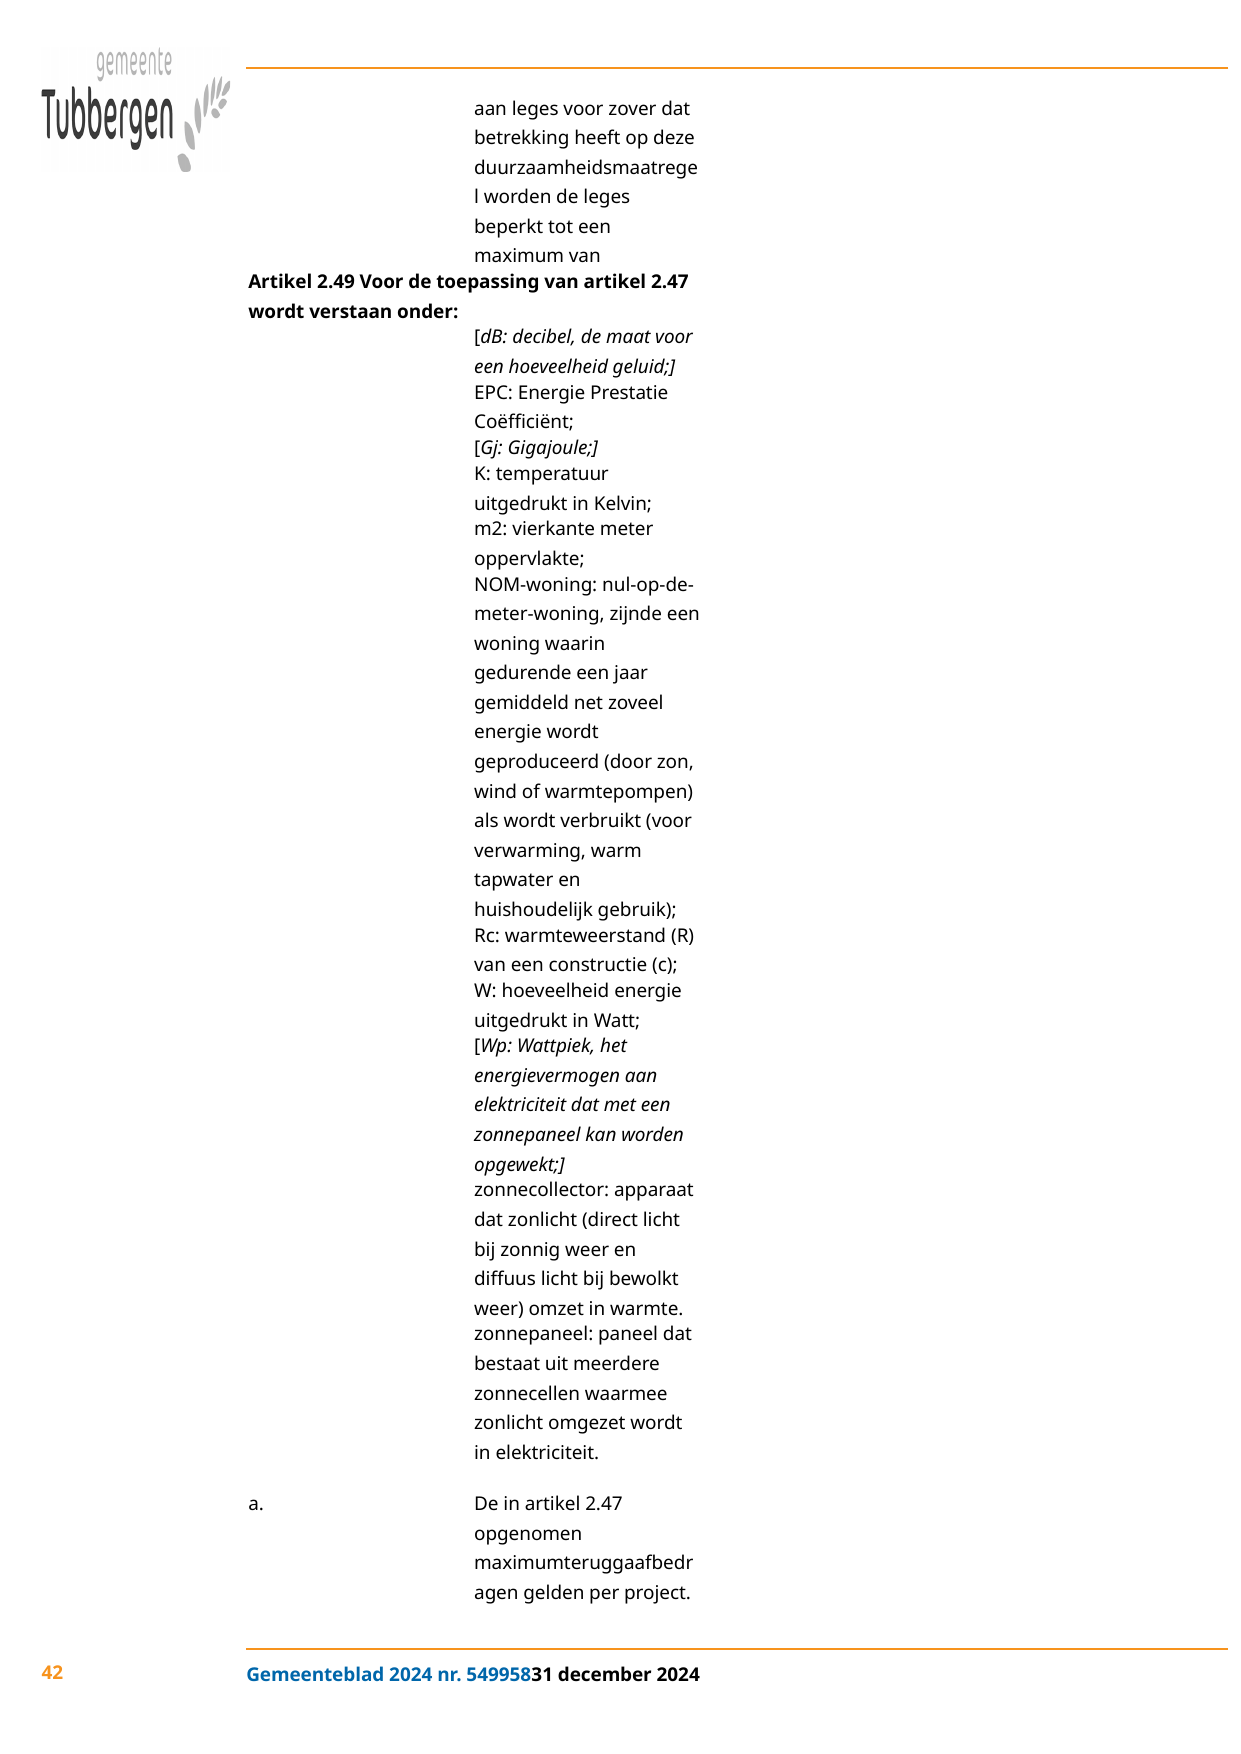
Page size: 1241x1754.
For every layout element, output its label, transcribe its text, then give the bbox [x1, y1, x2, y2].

table_cell [248, 324, 474, 379]
table_cell K: temperatuur uitgedrukt in Kelvin; [474, 460, 700, 515]
table_cell [926, 1033, 1152, 1177]
table_cell m2: vierkante meter oppervlakte; [474, 515, 700, 571]
table_cell [248, 1321, 474, 1465]
table_cell [700, 460, 926, 515]
table_cell [474, 1465, 700, 1490]
table_cell Artikel 2.49 Voor de toepassing van artikel 2.47 wordt verstaan onder: [248, 269, 700, 324]
table_cell [700, 1321, 926, 1465]
table_cell [700, 515, 926, 571]
table_cell [926, 922, 1152, 977]
table_cell [248, 1177, 474, 1321]
table_cell [700, 434, 926, 460]
table_cell [Gj: Gigajoule;] [474, 434, 700, 460]
table_cell zonnecollector: apparaat dat zonlicht (direct licht bij zonnig weer en diffuus licht bij bewolkt weer) omzet in warmte. [474, 1177, 700, 1321]
table_cell [700, 95, 926, 268]
table_cell [248, 977, 474, 1032]
picture [41, 47, 231, 172]
table_cell De in artikel 2.47 opgenomen maximumteruggaafbedragen gelden per project. [474, 1490, 700, 1605]
table_cell [700, 922, 926, 977]
table_cell [926, 324, 1152, 379]
table_cell NOM-woning: nul-op-de-meter-woning, zijnde een woning waarin gedurende een jaar gemiddeld net zoveel energie wordt geproduceerd (door zon, wind of warmtepompen) als wordt verbruikt (voor verwarming, warm tapwater en huishoudelijk gebruik); [474, 571, 700, 922]
table_cell [926, 1490, 1152, 1605]
table_cell [248, 1033, 474, 1177]
table_cell [248, 1465, 474, 1490]
table_cell W: hoeveelheid energie uitgedrukt in Watt; [474, 977, 700, 1032]
table_cell [248, 95, 474, 268]
table_cell [dB: decibel, de maat voor een hoeveelheid geluid;] [474, 324, 700, 379]
table_cell [248, 922, 474, 977]
table_cell [926, 571, 1152, 922]
table_cell Rc: warmteweerstand (R) van een constructie (c); [474, 922, 700, 977]
table_cell [700, 1177, 926, 1321]
table_cell [926, 515, 1152, 571]
table_cell [926, 379, 1152, 434]
table_cell [926, 977, 1152, 1032]
table_cell [926, 460, 1152, 515]
table_cell [700, 324, 926, 379]
table_cell [248, 379, 474, 434]
table_cell [700, 977, 926, 1032]
table_cell [700, 269, 926, 324]
table_cell [700, 379, 926, 434]
table_cell [926, 1177, 1152, 1321]
table_cell [700, 571, 926, 922]
table_cell [926, 1321, 1152, 1465]
table_cell [248, 460, 474, 515]
table_cell [Wp: Wattpiek, het energievermogen aan elektriciteit dat met een zonnepaneel kan worden opgewekt;] [474, 1033, 700, 1177]
table_cell [926, 434, 1152, 460]
table_cell EPC: Energie Prestatie Coëfficiënt; [474, 379, 700, 434]
table_cell [248, 571, 474, 922]
table_cell zonnepaneel: paneel dat bestaat uit meerdere zonnecellen waarmee zonlicht omgezet wordt in elektriciteit. [474, 1321, 700, 1465]
table_cell [700, 1033, 926, 1177]
table_cell [700, 1465, 926, 1490]
table_cell [700, 1490, 926, 1605]
table_cell [926, 1465, 1152, 1490]
table_cell a. [248, 1490, 474, 1605]
table_cell [248, 434, 474, 460]
table_cell aan leges voor zover dat betrekking heeft op deze duurzaamheidsmaatregel worden de leges beperkt tot een maximum van [474, 95, 700, 268]
table_cell [926, 269, 1152, 324]
table_cell [926, 95, 1152, 268]
table_cell [248, 515, 474, 571]
